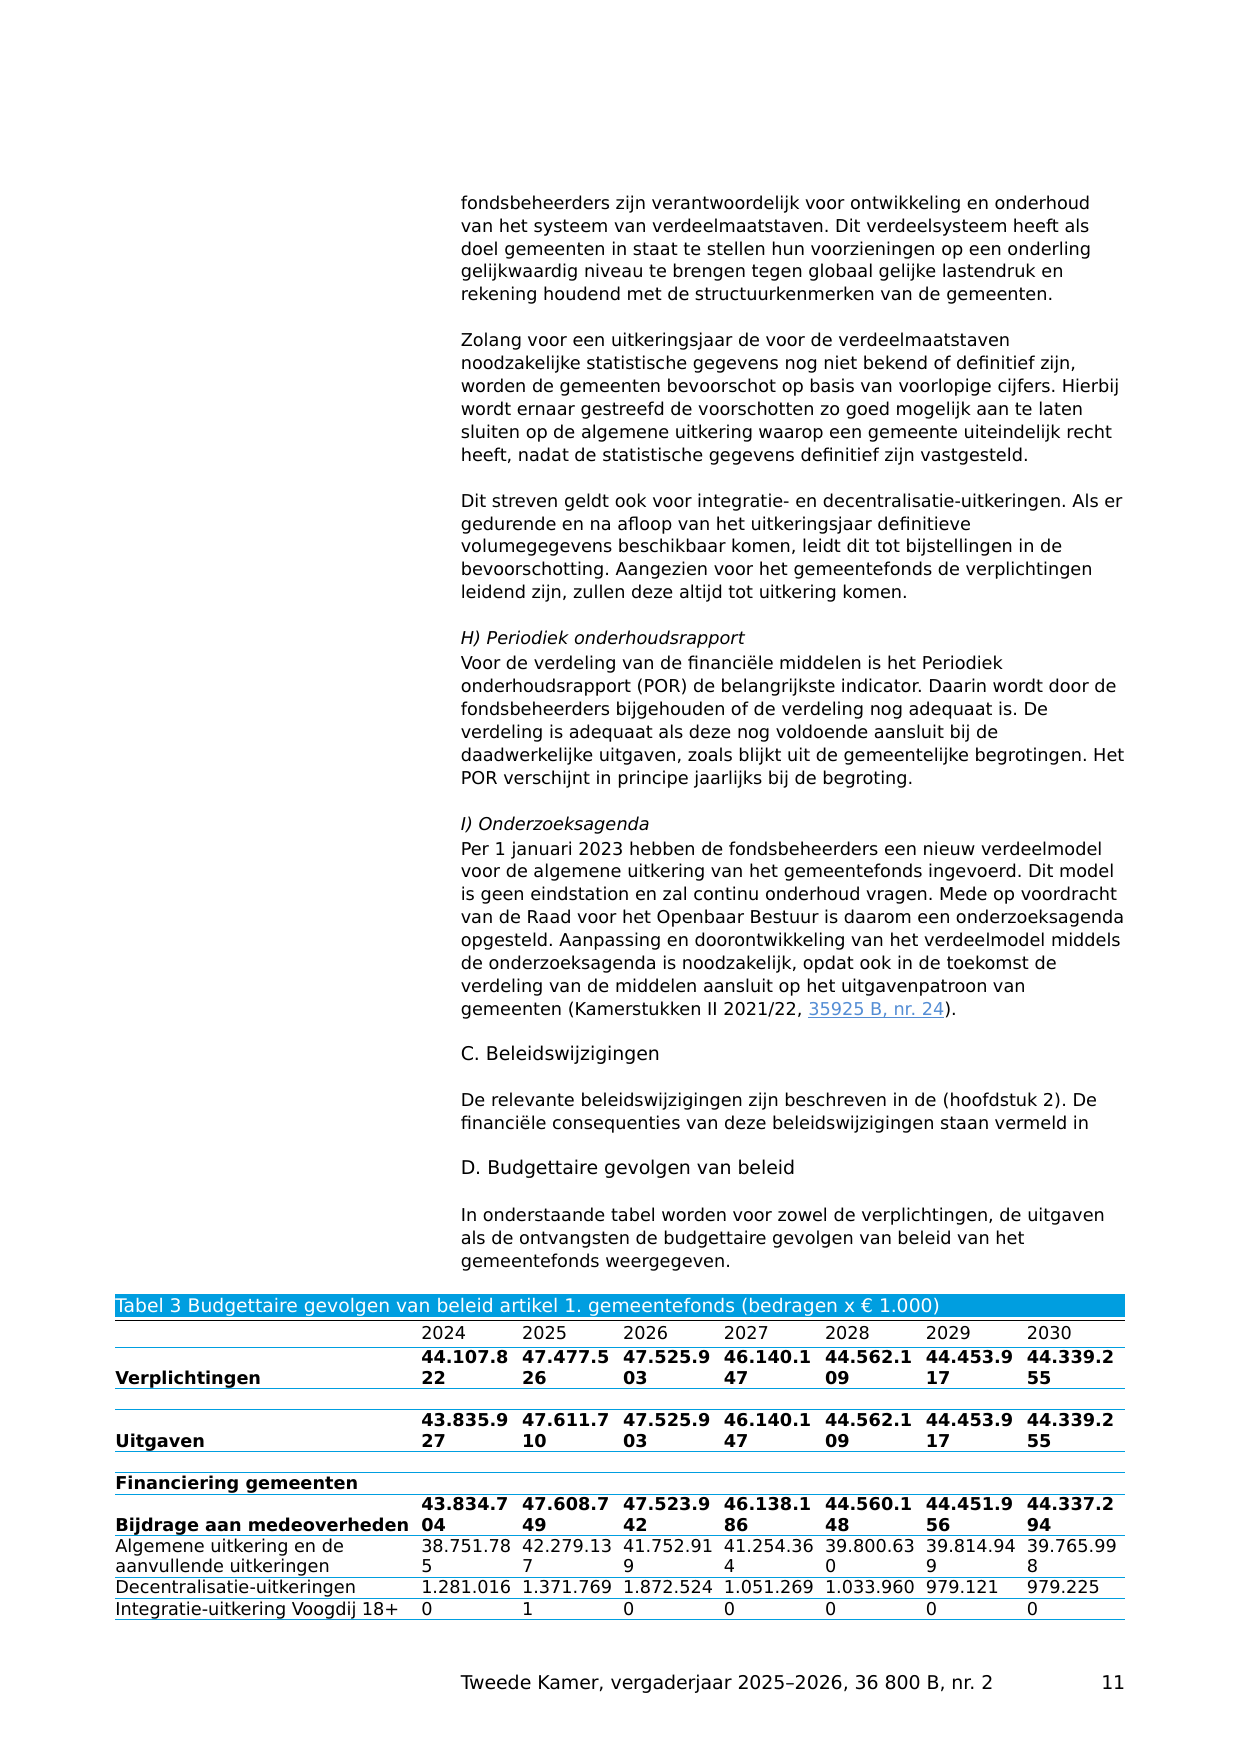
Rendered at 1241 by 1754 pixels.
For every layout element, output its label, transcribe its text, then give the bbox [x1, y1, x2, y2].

table_cell [115, 1452, 418, 1472]
table_cell 44.339.255 [1024, 1348, 1125, 1388]
table_cell 0 [923, 1599, 1024, 1619]
table_cell 44.453.917 [923, 1348, 1024, 1388]
table_cell [418, 1389, 519, 1409]
table_cell [519, 1473, 620, 1493]
table_cell [1024, 1473, 1125, 1493]
table_cell 44.451.956 [923, 1495, 1024, 1535]
text Voor de verdeling van de financiële middelen is het Periodiek onderhoudsrapport (POR) de belangrijkste indicator. Daarin wordt door de fondsbeheerders bijgehouden of de verdeling nog adequaat is. De verdeling is adequaat als deze nog voldoende aansluit bij de daadwerkelijke uitgaven, zoals blijkt uit de gemeentelijke begrotingen. Het POR verschijnt in principe jaarlijks bij de begroting. [461, 651, 1125, 789]
table_cell [923, 1389, 1024, 1409]
text In onderstaande tabel worden voor zowel de verplichtingen, de uitgaven als de ontvangsten de budgettaire gevolgen van beleid van het gemeentefonds weergegeven. [461, 1203, 1125, 1272]
table_cell [721, 1452, 822, 1472]
table_cell 2030 [1024, 1321, 1125, 1346]
table_cell 0 [822, 1599, 923, 1619]
table_cell 0 [620, 1599, 721, 1619]
table_cell 2025 [519, 1321, 620, 1346]
table_cell 47.525.903 [620, 1410, 721, 1451]
table_cell [115, 1389, 418, 1409]
table_cell 44.339.255 [1024, 1410, 1125, 1451]
table_cell 44.453.917 [923, 1410, 1024, 1451]
table_cell 44.560.148 [822, 1495, 923, 1535]
table_cell 46.138.186 [721, 1495, 822, 1535]
table_cell 44.562.109 [822, 1348, 923, 1388]
table_cell 979.225 [1024, 1578, 1125, 1598]
table_cell 39.800.630 [822, 1536, 923, 1577]
table_cell Decentralisatie-uitkeringen [115, 1578, 418, 1598]
table_cell Financiering gemeenten [115, 1473, 418, 1493]
table_cell [418, 1452, 519, 1472]
table_cell 47.525.903 [620, 1348, 721, 1388]
table_cell [620, 1452, 721, 1472]
table_cell [1024, 1452, 1125, 1472]
table_cell 1.281.016 [418, 1578, 519, 1598]
table_cell [822, 1473, 923, 1493]
table_cell 42.279.137 [519, 1536, 620, 1577]
table_cell Bijdrage aan medeoverheden [115, 1495, 418, 1535]
table_cell Uitgaven [115, 1410, 418, 1451]
table_cell [822, 1452, 923, 1472]
table_cell 38.751.785 [418, 1536, 519, 1577]
table_cell 2024 [418, 1321, 519, 1346]
text Per 1 januari 2023 hebben de fondsbeheerders een nieuw verdeelmodel voor de algemene uitkering van het gemeentefonds ingevoerd. Dit model is geen eindstation en zal continu onderhoud vragen. Mede op voordracht van de Raad voor het Openbaar Bestuur is daarom een onderzoeksagenda opgesteld. Aanpassing en doorontwikkeling van het verdeelmodel middels de onderzoeksagenda is noodzakelijk, opdat ook in de toekomst de verdeling van de middelen aansluit op het uitgavenpatroon van gemeenten (Kamerstukken II 2021/22, 35925 B, nr. 24). [461, 837, 1125, 1020]
table_cell 39.814.949 [923, 1536, 1024, 1577]
text De relevante beleidswijzigingen zijn beschreven in de (hoofdstuk 2). De financiële consequenties van deze beleidswijzigingen staan vermeld in [461, 1088, 1125, 1134]
table_cell [923, 1452, 1024, 1472]
table_cell 1.872.524 [620, 1578, 721, 1598]
table_cell 46.140.147 [721, 1348, 822, 1388]
table_cell Integratie-uitkering Voogdij 18+ [115, 1599, 418, 1619]
table_cell [1024, 1389, 1125, 1409]
table_cell [822, 1389, 923, 1409]
table_cell [519, 1389, 620, 1409]
table_cell 2027 [721, 1321, 822, 1346]
table_cell 1.051.269 [721, 1578, 822, 1598]
table_cell 47.608.749 [519, 1495, 620, 1535]
table_cell [620, 1389, 721, 1409]
table_cell 1.371.769 [519, 1578, 620, 1598]
table_cell [519, 1452, 620, 1472]
table_cell Verplichtingen [115, 1348, 418, 1388]
table_cell 979.121 [923, 1578, 1024, 1598]
table_cell 1.033.960 [822, 1578, 923, 1598]
table_cell [721, 1389, 822, 1409]
table_cell [115, 1321, 418, 1346]
table_cell 47.611.710 [519, 1410, 620, 1451]
table_cell 43.834.704 [418, 1495, 519, 1535]
table_cell 0 [418, 1599, 519, 1619]
table_cell 0 [721, 1599, 822, 1619]
table_cell 41.752.919 [620, 1536, 721, 1577]
table_cell 2029 [923, 1321, 1024, 1346]
table_cell [620, 1473, 721, 1493]
table_cell 41.254.364 [721, 1536, 822, 1577]
text fondsbeheerders zijn verantwoordelijk voor ontwikkeling en onderhoud van het systeem van verdeelmaatstaven. Dit verdeelsysteem heeft als doel gemeenten in staat te stellen hun voorzieningen op een onderling gelijkwaardig niveau te brengen tegen globaal gelijke lastendruk en rekening houdend met de structuurkenmerken van de gemeenten. [461, 191, 1125, 305]
text I) Onderzoeksagenda [461, 812, 1125, 834]
table_cell [923, 1473, 1024, 1493]
table_cell 44.562.109 [822, 1410, 923, 1451]
table_cell 43.835.927 [418, 1410, 519, 1451]
table_cell Algemene uitkering en de aanvullende uitkeringen [115, 1536, 418, 1577]
table_cell 47.523.942 [620, 1495, 721, 1535]
table_cell 2026 [620, 1321, 721, 1346]
table_cell 46.140.147 [721, 1410, 822, 1451]
text H) Periodiek onderhoudsrapport [461, 626, 1125, 649]
table_cell 0 [1024, 1599, 1125, 1619]
table_cell 44.337.294 [1024, 1495, 1125, 1535]
text Zolang voor een uitkeringsjaar de voor de verdeelmaatstaven noodzakelijke statistische gegevens nog niet bekend of definitief zijn, worden de gemeenten bevoorschot op basis van voorlopige cijfers. Hierbij wordt ernaar gestreefd de voorschotten zo goed mogelijk aan te laten sluiten op de algemene uitkering waarop een gemeente uiteindelijk recht heeft, nadat de statistische gegevens definitief zijn vastgesteld. [461, 328, 1125, 466]
title C. Beleidswijzigingen [461, 1043, 1125, 1065]
title D. Budgettaire gevolgen van beleid [461, 1157, 1125, 1179]
table_cell 1 [519, 1599, 620, 1619]
table_cell 47.477.526 [519, 1348, 620, 1388]
table_cell [721, 1473, 822, 1493]
table_cell 44.107.822 [418, 1348, 519, 1388]
table_cell 2028 [822, 1321, 923, 1346]
table_cell 39.765.998 [1024, 1536, 1125, 1577]
text Dit streven geldt ook voor integratie- en decentralisatie-uitkeringen. Als er gedurende en na afloop van het uitkeringsjaar definitieve volumegegevens beschikbaar komen, leidt dit tot bijstellingen in de bevoorschotting. Aangezien voor het gemeentefonds de verplichtingen leidend zijn, zullen deze altijd tot uitkering komen. [461, 489, 1125, 603]
table_cell [418, 1473, 519, 1493]
